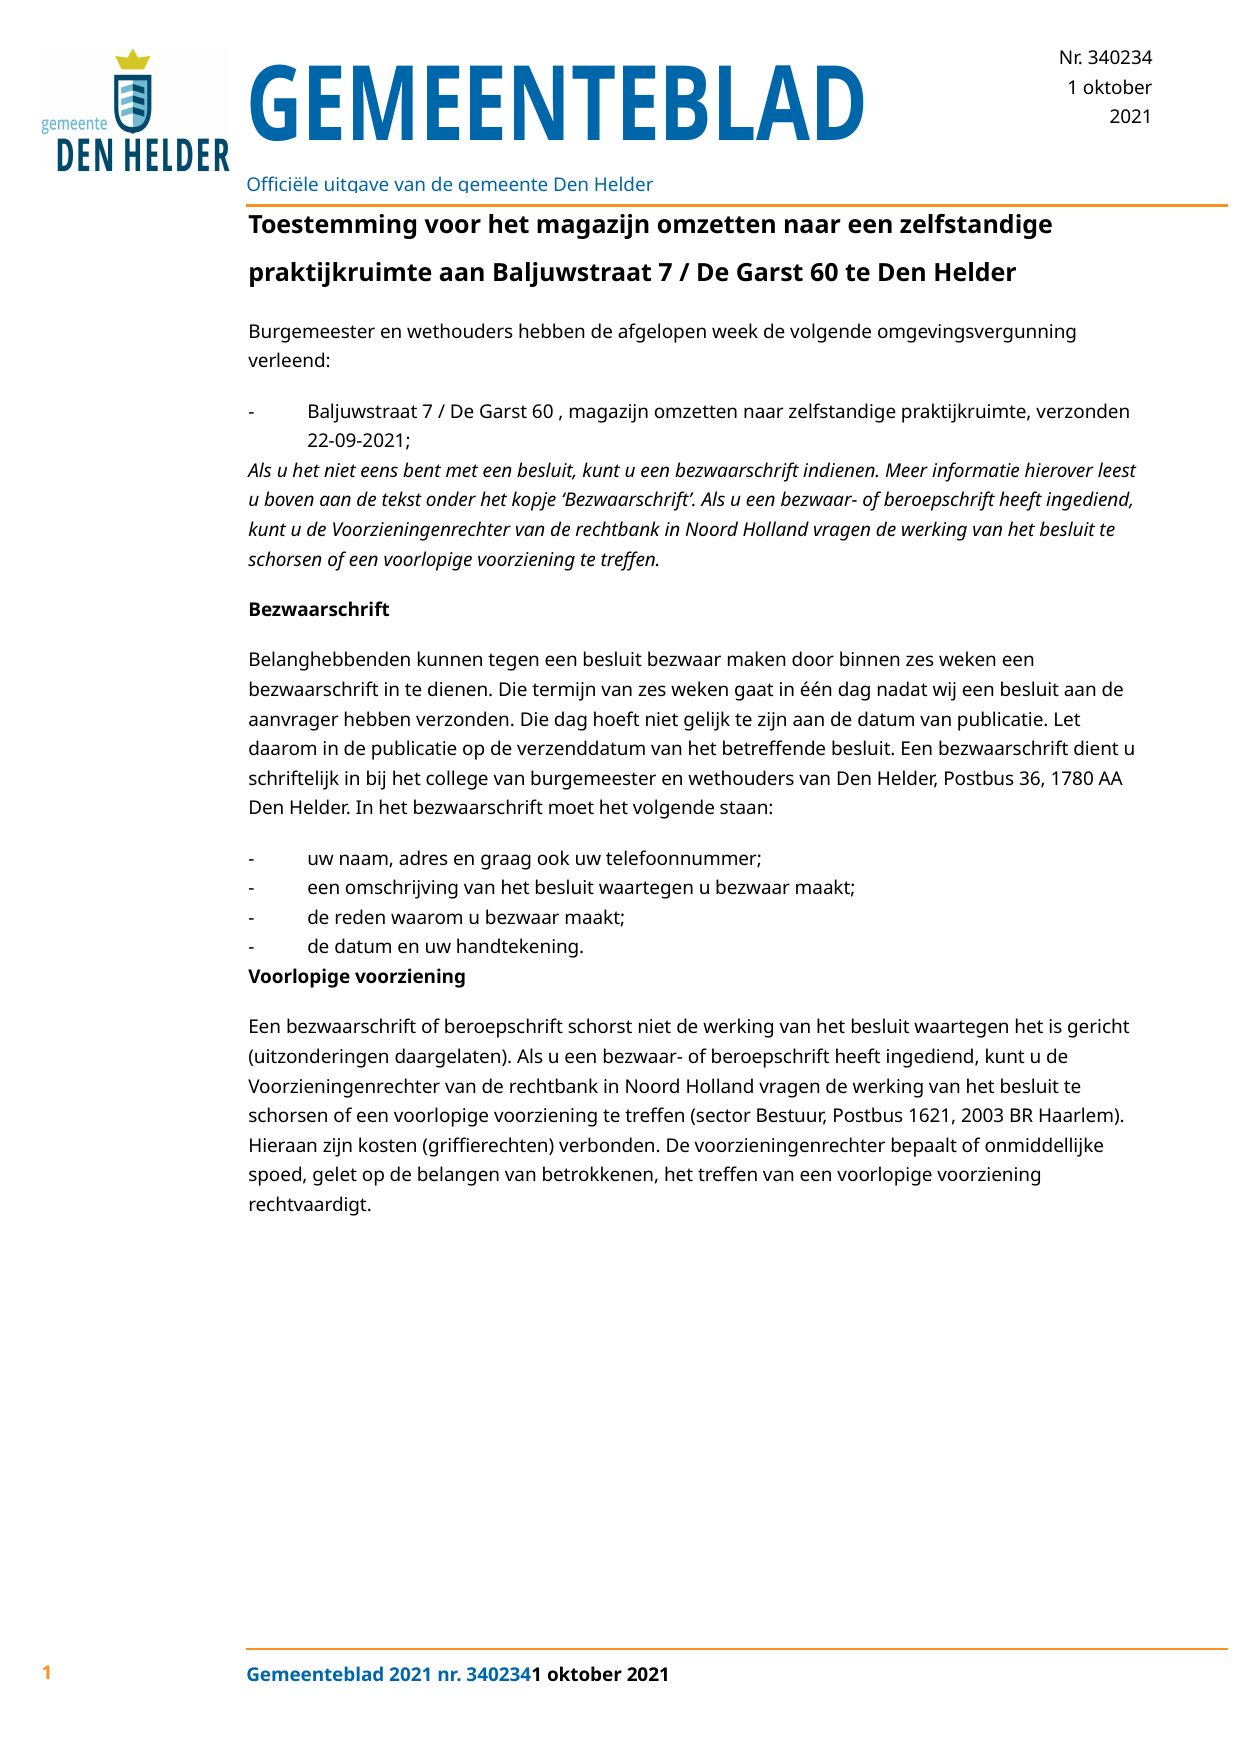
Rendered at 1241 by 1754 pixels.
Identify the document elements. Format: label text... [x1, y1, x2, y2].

picture [63, 144, 68, 165]
list een omschrijving van het besluit waartegen u bezwaar maakt; [248, 874, 1152, 900]
picture [220, 160, 224, 172]
picture [41, 47, 231, 172]
text Toestemming voor het magazijn omzetten naar een zelfstandige praktijkruimte aan Baljuwstraat 7 / De Garst 60 te Den Helder [248, 207, 1152, 288]
picture [182, 144, 187, 165]
text Als u het niet eens bent met een besluit, kunt u een bezwaarschrift indienen. Meer informatie hierover leest u boven aan de tekst onder het kopje ‘Bezwaarschrift’. Als u een bezwaar- of beroepschrift heeft ingediend, kunt u de Voorzieningenrechter van de rechtbank in Noord Holland vragen de werking van het besluit te schorsen of een voorlopige voorziening te treffen. [248, 457, 1152, 572]
text Bezwaarschrift [248, 596, 1152, 622]
text Voorlopige voorziening [248, 963, 1152, 989]
list uw naam, adres en graag ook uw telefoonnummer; [248, 845, 1152, 871]
list Baljuwstraat 7 / De Garst 60 , magazijn omzetten naar zelfstandige praktijkruimte, verzonden 22-09-2021; [248, 398, 1152, 453]
text Een bezwaarschrift of beroepschrift schorst niet de werking van het besluit waartegen het is gericht (uitzonderingen daargelaten). Als u een bezwaar- of beroepschrift heeft ingediend, kunt u de Voorzieningenrechter van de rechtbank in Noord Holland vragen de werking van het besluit te schorsen of een voorlopige voorziening te treffen (sector Bestuur, Postbus 1621, 2003 BR Haarlem). Hieraan zijn kosten (griffierechten) verbonden. De voorzieningenrechter bepaalt of onmiddellijke spoed, gelet op de belangen van betrokkenen, het treffen van een voorlopige voorziening rechtvaardigt. [248, 1014, 1152, 1217]
picture [130, 157, 135, 172]
picture [100, 154, 106, 172]
list de reden waarom u bezwaar maakt; [248, 904, 1152, 930]
text Belanghebbenden kunnen tegen een besluit bezwaar maken door binnen zes weken een bezwaarschrift in te dienen. Die termijn van zes weken gaat in één dag nadat wij een besluit aan de aanvrager hebben verzonden. Die dag hoeft niet gelijk te zijn aan de datum van publicatie. Let daarom in de publicatie op de verzenddatum van het betreffende besluit. Een bezwaarschrift dient u schriftelijk in bij het college van burgemeester en wethouders van Den Helder, Postbus 36, 1780 AA Den Helder. In het bezwaarschrift moet het volgende staan: [248, 647, 1152, 820]
text Burgemeester en wethouders hebben de afgelopen week de volgende omgevingsvergunning verleend: [248, 318, 1152, 373]
list de datum en uw handtekening. [248, 934, 1152, 959]
